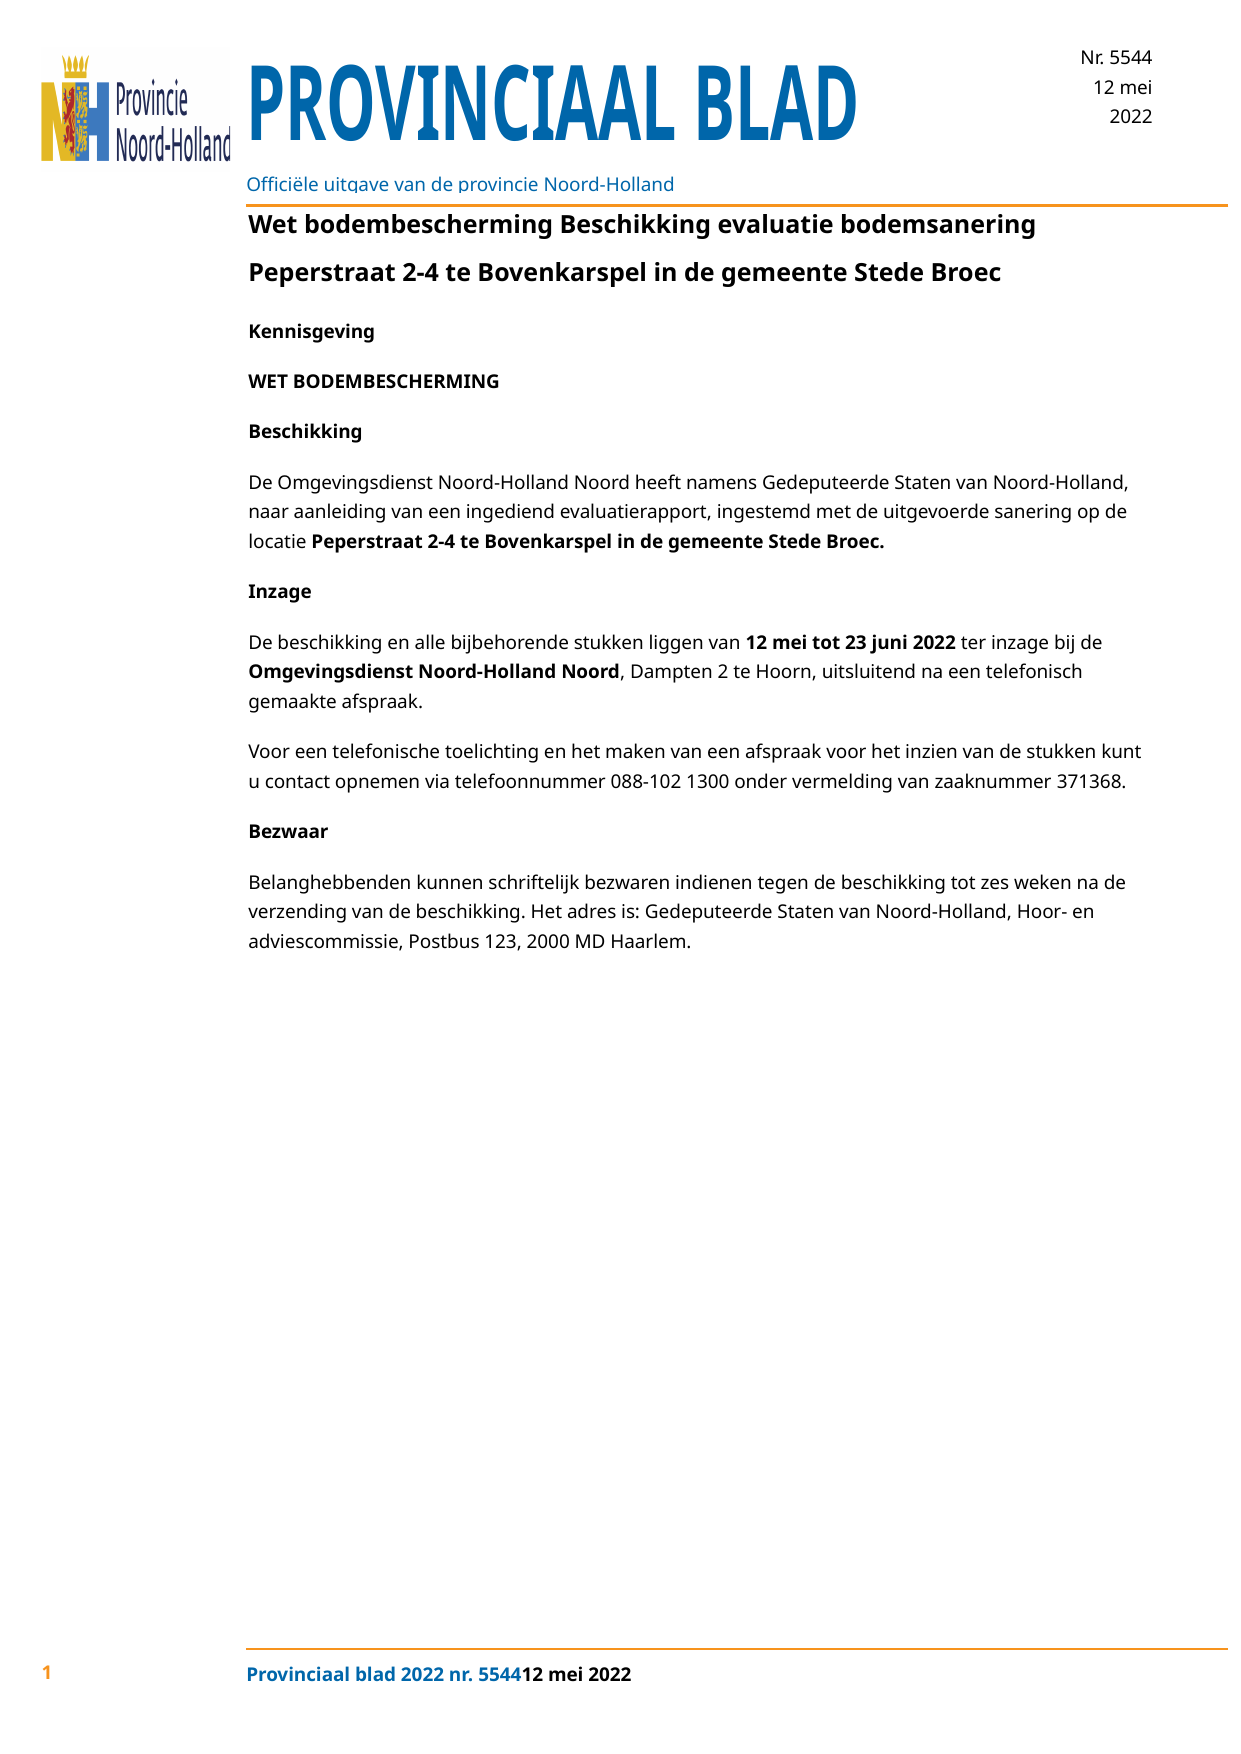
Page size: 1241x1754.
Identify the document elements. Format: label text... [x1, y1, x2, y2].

picture [41, 47, 231, 172]
text Beschikking [248, 419, 1152, 444]
text Belanghebbenden kunnen schriftelijk bezwaren indienen tegen de beschikking tot zes weken na de verzending van de beschikking. Het adres is: Gedeputeerde Staten van Noord-Holland, Hoor- en adviescommissie, Postbus 123, 2000 MD Haarlem. [248, 869, 1152, 954]
text Inzage [248, 579, 1152, 604]
text Voor een telefonische toelichting en het maken van een afspraak voor het inzien van de stukken kunt u contact opnemen via telefoonnummer 088-102 1300 onder vermelding van zaaknummer 371368. [248, 739, 1152, 794]
text Wet bodembescherming Beschikking evaluatie bodemsanering Peperstraat 2-4 te Bovenkarspel in de gemeente Stede Broec [248, 207, 1152, 288]
text WET BODEMBESCHERMING [248, 368, 1152, 394]
text De beschikking en alle bijbehorende stukken liggen van 12 mei tot 23 juni 2022 ter inzage bij de Omgevingsdienst Noord-Holland Noord, Dampten 2 te Hoorn, uitsluitend na een telefonisch gemaakte afspraak. [248, 629, 1152, 714]
text Bezwaar [248, 819, 1152, 844]
text Kennisgeving [248, 318, 1152, 344]
text De Omgevingsdienst Noord-Holland Noord heeft namens Gedeputeerde Staten van Noord-Holland, naar aanleiding van een ingediend evaluatierapport, ingestemd met de uitgevoerde sanering op de locatie Peperstraat 2-4 te Bovenkarspel in de gemeente Stede Broec. [248, 469, 1152, 554]
